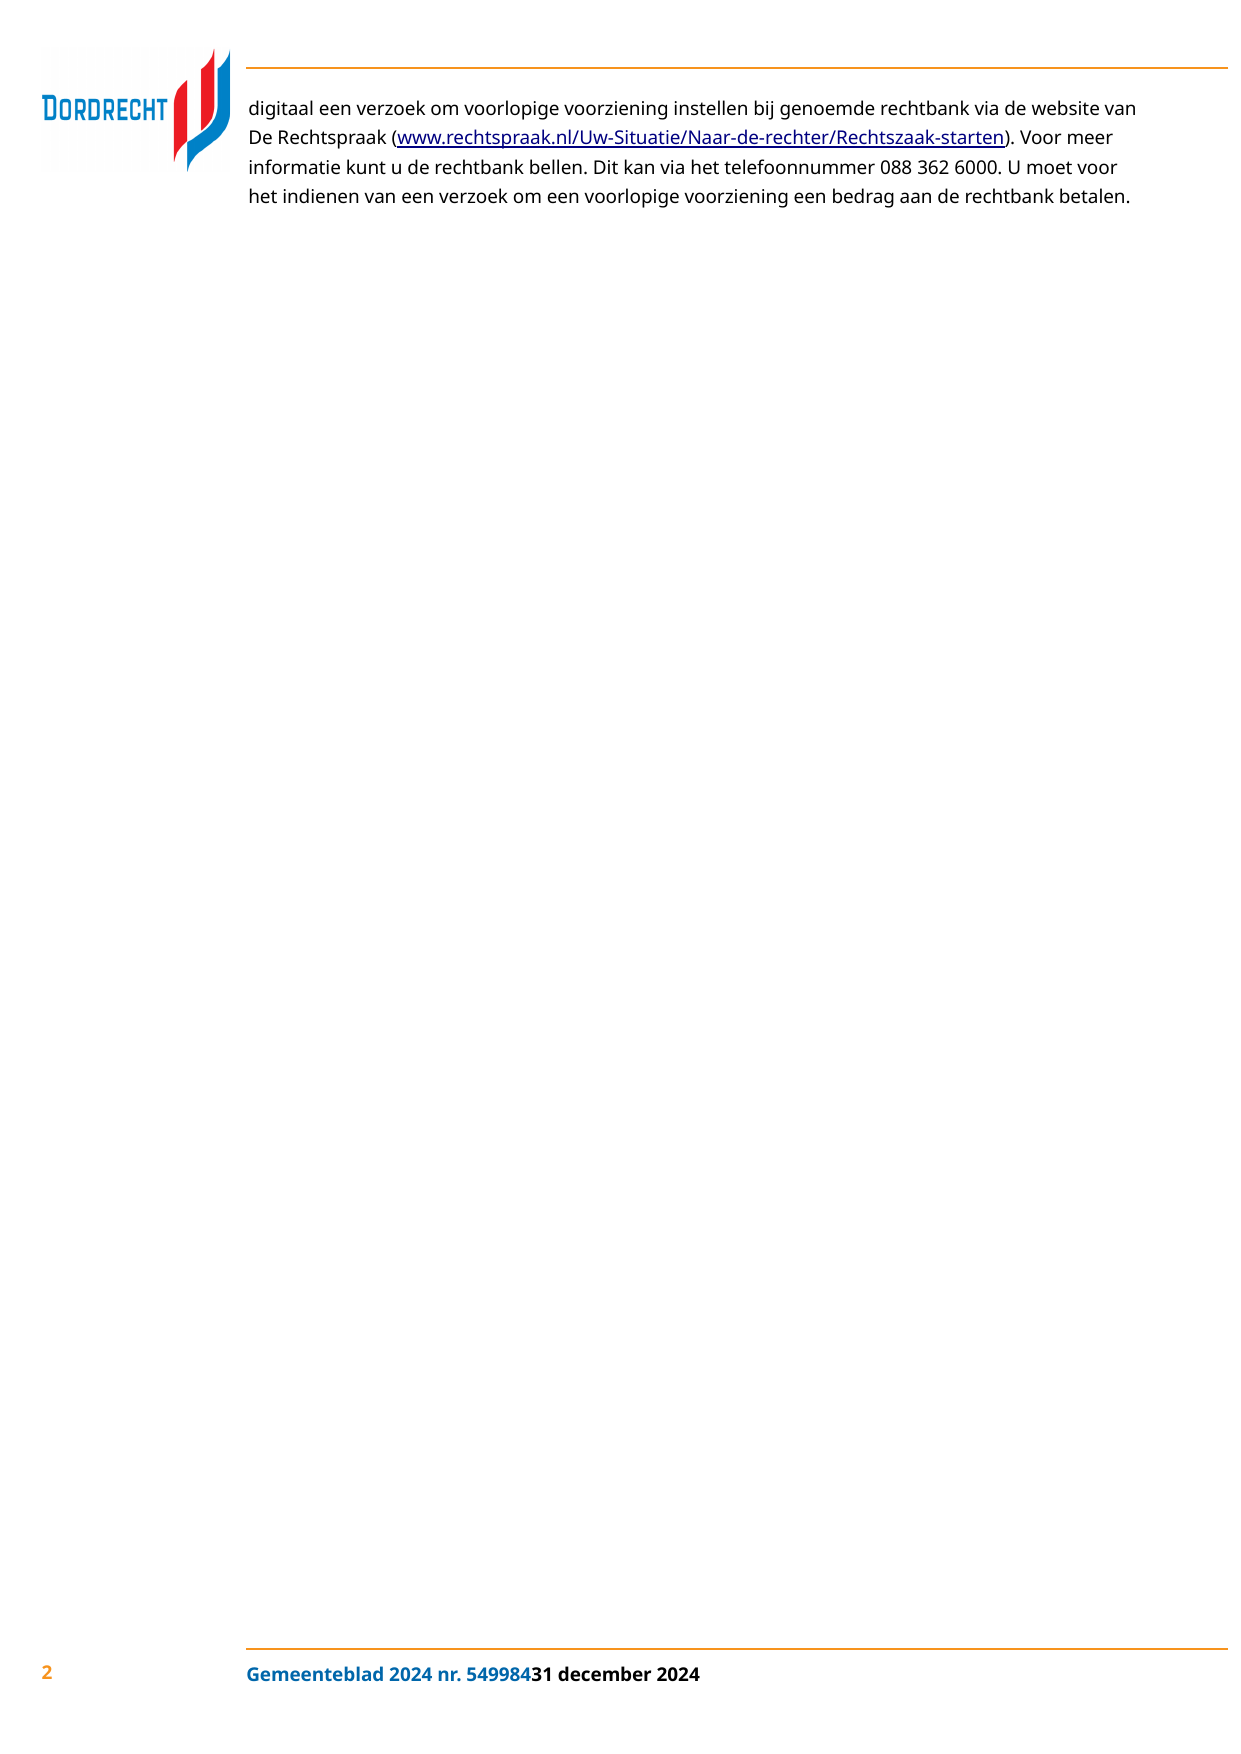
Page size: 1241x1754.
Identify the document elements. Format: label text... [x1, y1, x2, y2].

text digitaal een verzoek om voorlopige voorziening instellen bij genoemde rechtbank via de website van De Rechtspraak (www.rechtspraak.nl/Uw-Situatie/Naar-de-rechter/Rechtszaak-starten). Voor meer informatie kunt u de rechtbank bellen. Dit kan via het telefoonnummer 088 362 6000. U moet voor het indienen van een verzoek om een voorlopige voorziening een bedrag aan de rechtbank betalen. [248, 95, 1152, 209]
picture [41, 47, 231, 172]
